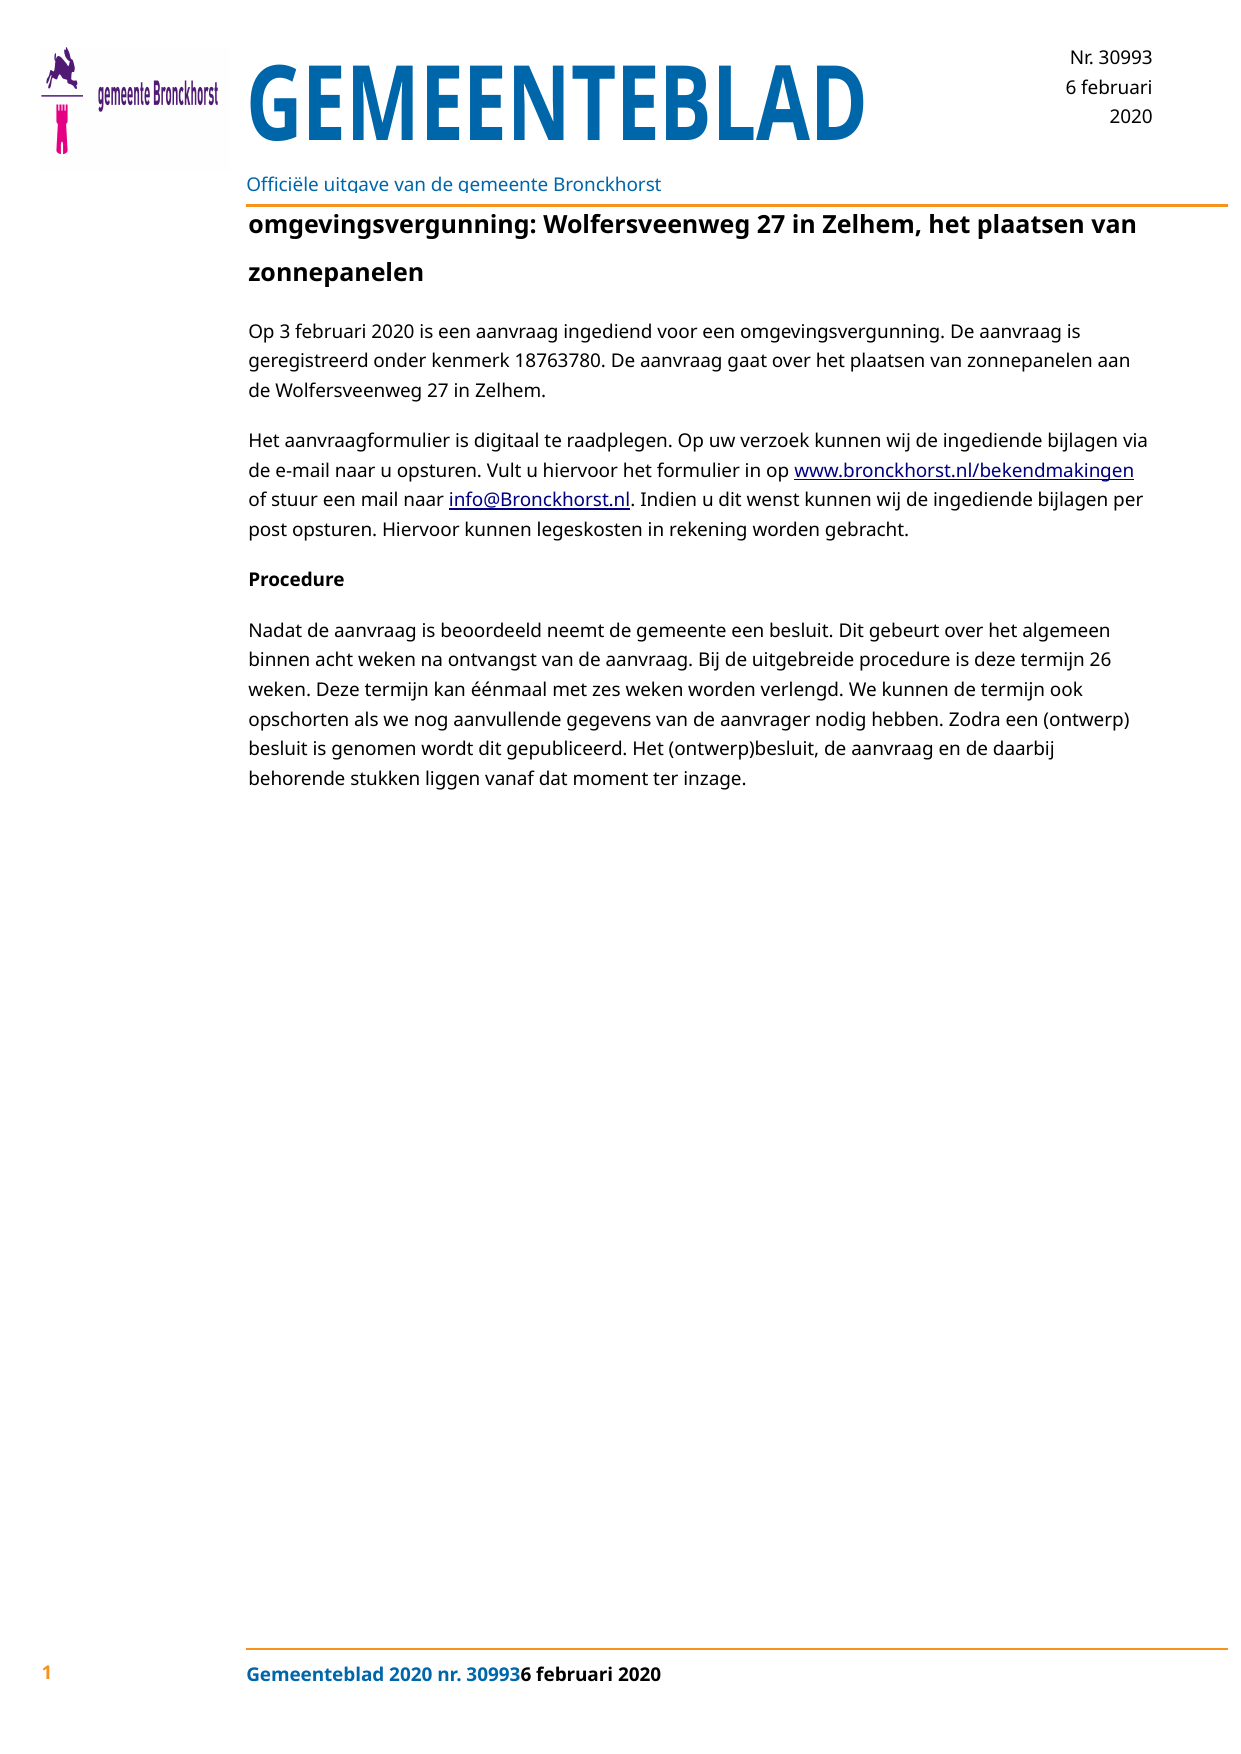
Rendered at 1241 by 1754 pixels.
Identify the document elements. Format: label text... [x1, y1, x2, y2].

text Op 3 februari 2020 is een aanvraag ingediend voor een omgevingsvergunning. De aanvraag is geregistreerd onder kenmerk 18763780. De aanvraag gaat over het plaatsen van zonnepanelen aan de Wolfersveenweg 27 in Zelhem. [248, 318, 1152, 403]
text Nadat de aanvraag is beoordeeld neemt de gemeente een besluit. Dit gebeurt over het algemeen binnen acht weken na ontvangst van de aanvraag. Bij de uitgebreide procedure is deze termijn 26 weken. Deze termijn kan éénmaal met zes weken worden verlengd. We kunnen de termijn ook opschorten als we nog aanvullende gegevens van de aanvrager nodig hebben. Zodra een (ontwerp) besluit is genomen wordt dit gepubliceerd. Het (ontwerp)besluit, de aanvraag en de daarbij behorende stukken liggen vanaf dat moment ter inzage. [248, 617, 1152, 791]
picture [41, 47, 231, 172]
text omgevingsvergunning: Wolfersveenweg 27 in Zelhem, het plaatsen van zonnepanelen [248, 207, 1152, 288]
text Procedure [248, 567, 1152, 592]
text Het aanvraagformulier is digitaal te raadplegen. Op uw verzoek kunnen wij de ingediende bijlagen via de e-mail naar u opsturen. Vult u hiervoor het formulier in op www.bronckhorst.nl/bekendmakingen of stuur een mail naar info@Bronckhorst.nl. Indien u dit wenst kunnen wij de ingediende bijlagen per post opsturen. Hiervoor kunnen legeskosten in rekening worden gebracht. [248, 427, 1152, 542]
